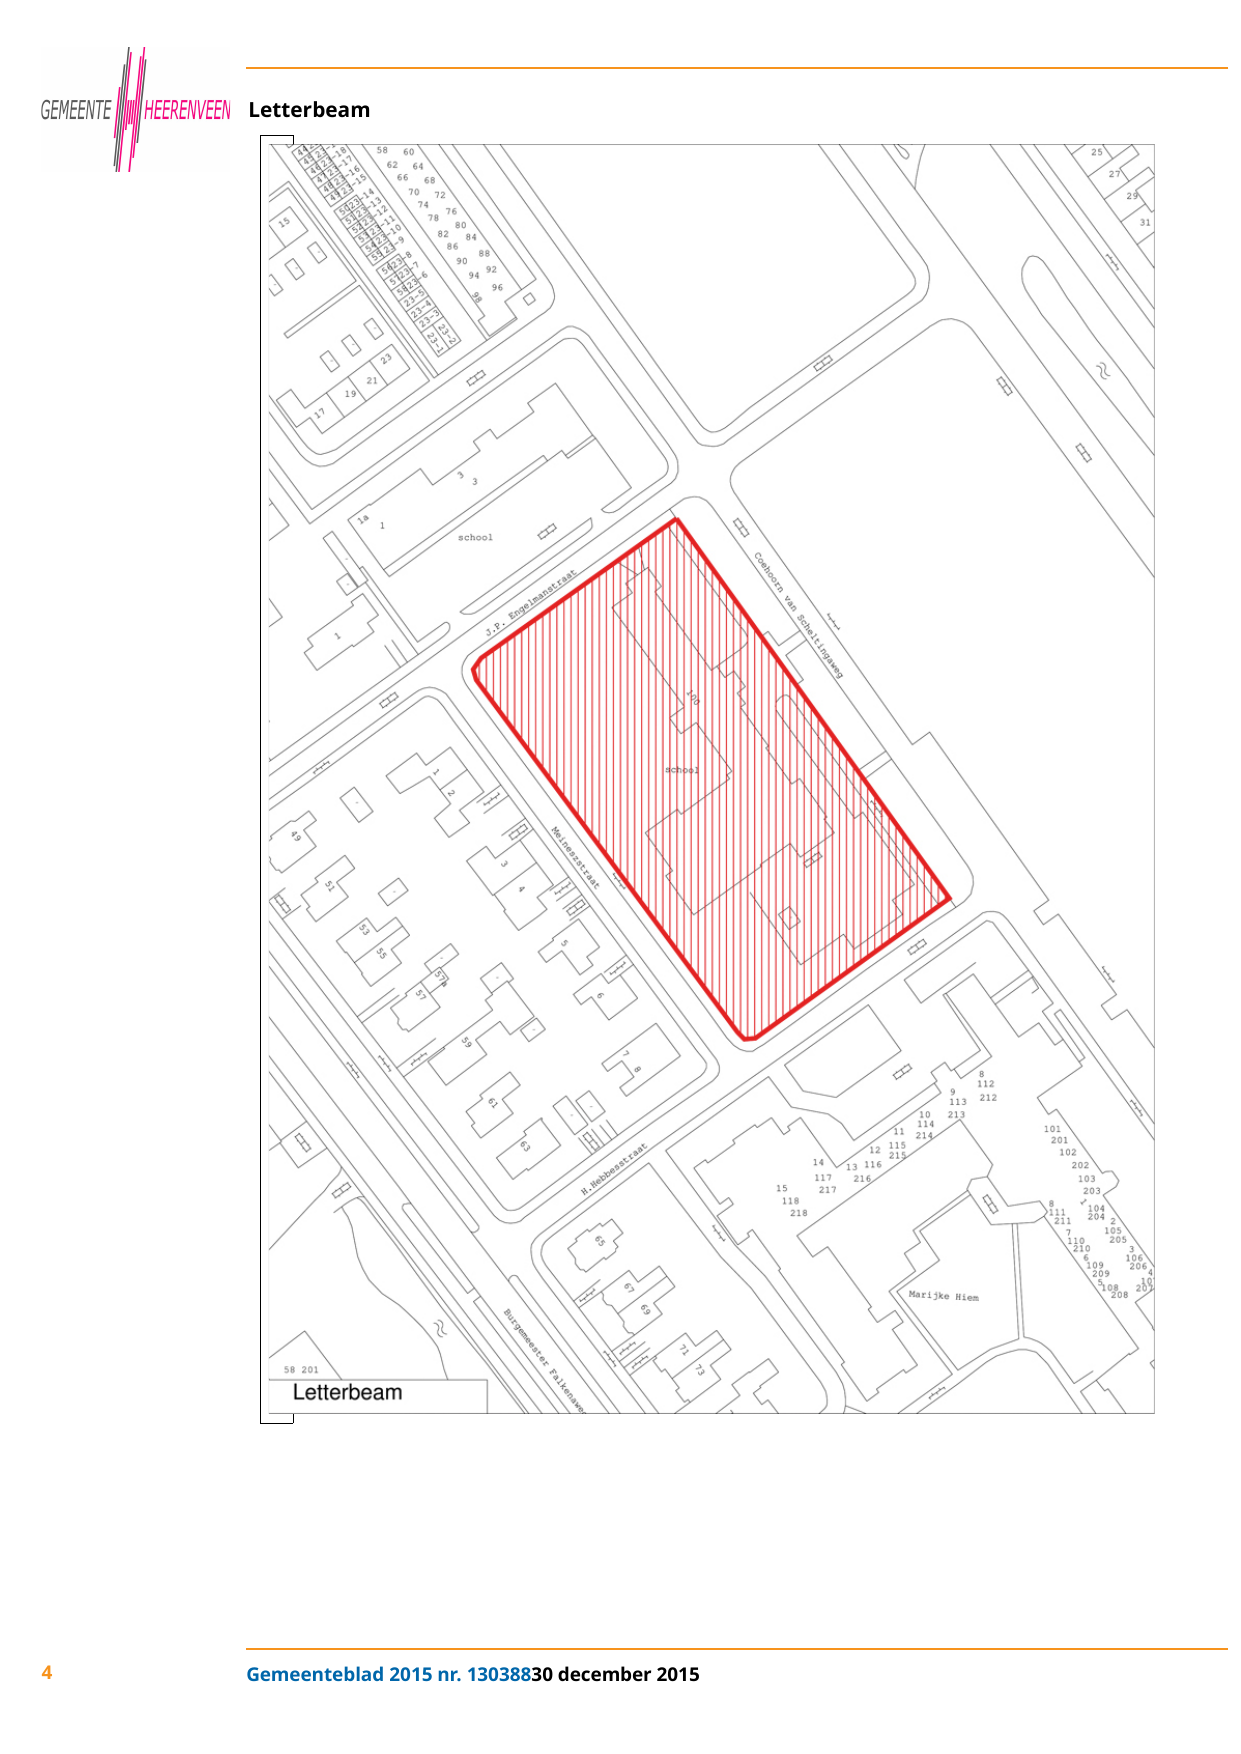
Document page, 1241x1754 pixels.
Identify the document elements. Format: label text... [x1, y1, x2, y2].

picture [41, 47, 231, 172]
text Letterbeam [248, 95, 1152, 123]
picture [268, 144, 1155, 1414]
